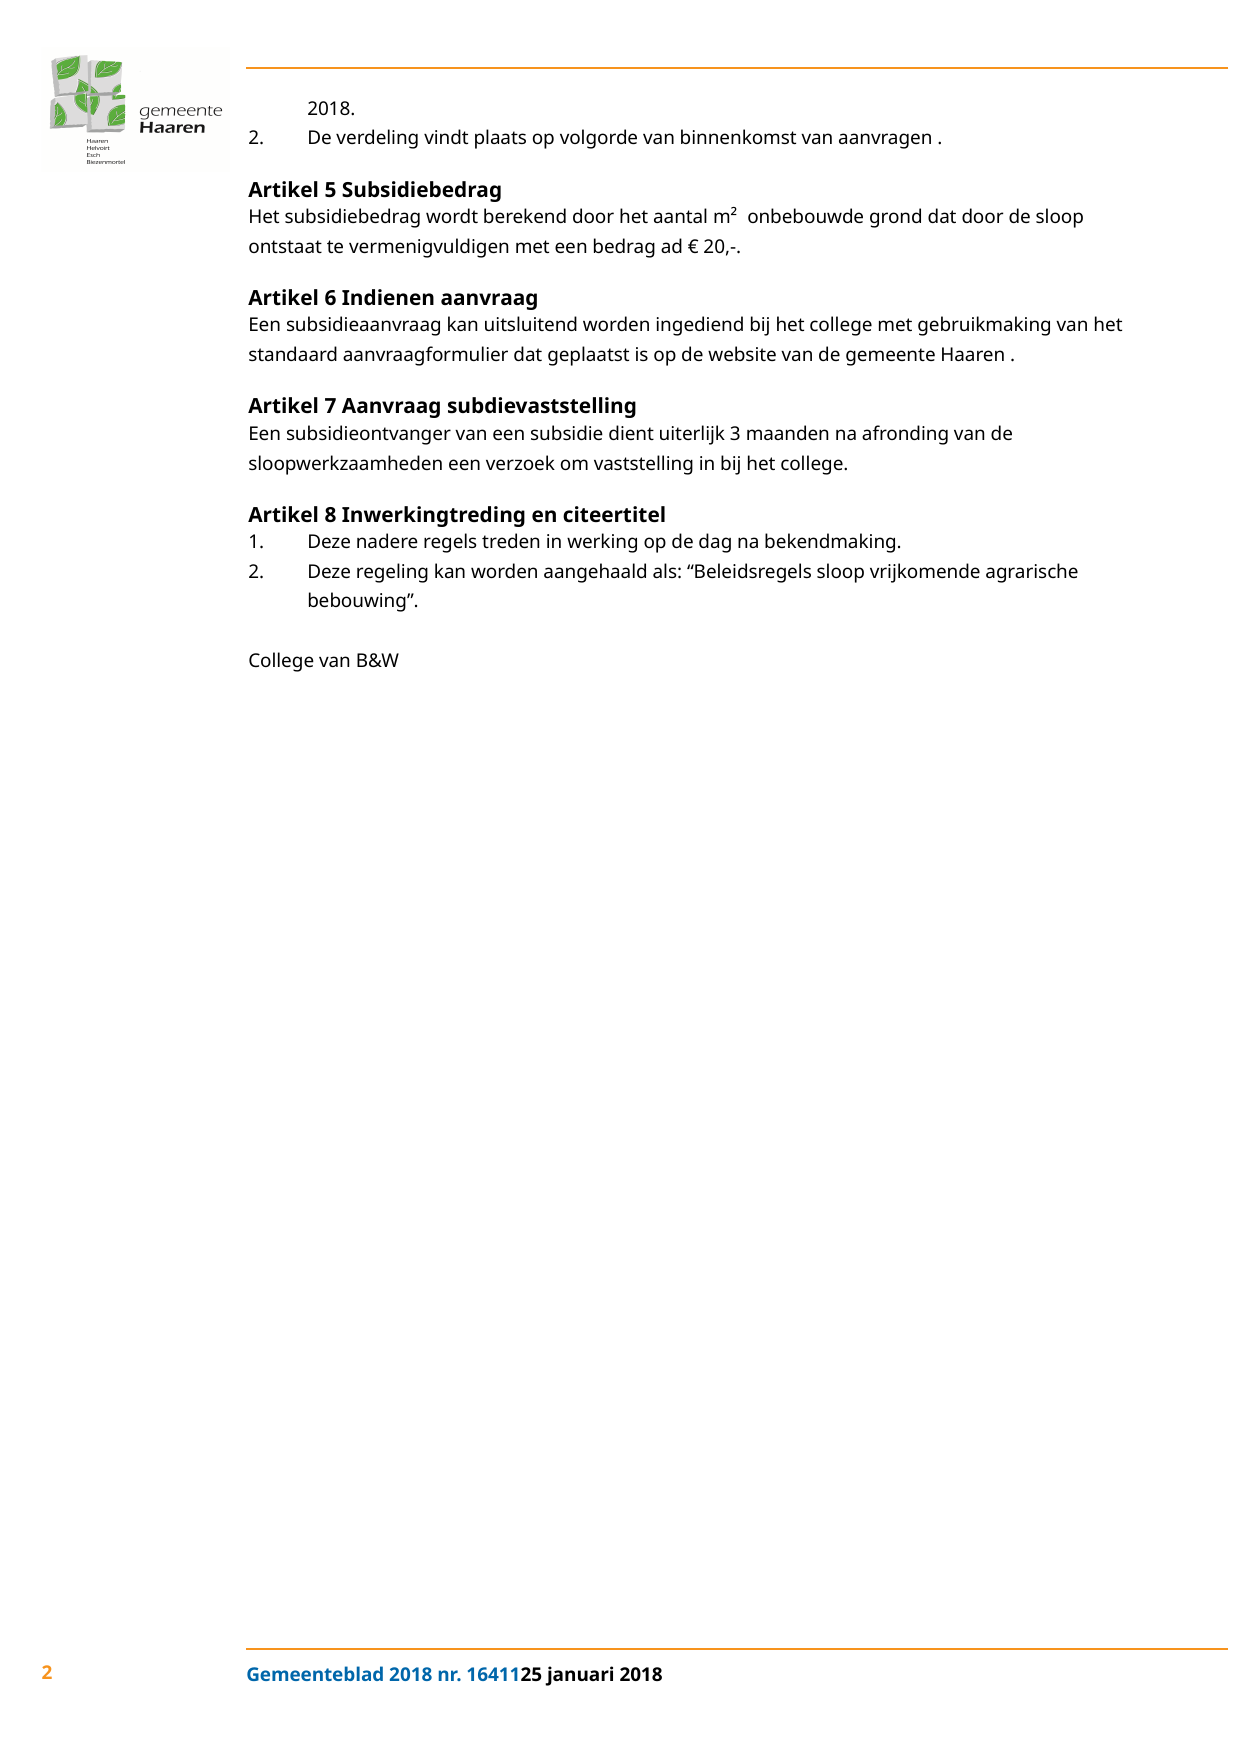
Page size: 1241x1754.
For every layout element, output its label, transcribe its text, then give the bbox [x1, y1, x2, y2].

text Een subsidieontvanger van een subsidie dient uiterlijk 3 maanden na afronding van de sloopwerkzaamheden een verzoek om vaststelling in bij het college. [248, 420, 1152, 475]
text Artikel 6 Indienen aanvraag [248, 283, 1152, 312]
list Deze nadere regels treden in werking op de dag na bekendmaking. [248, 528, 1152, 554]
list De verdeling vindt plaats op volgorde van binnenkomst van aanvragen . [248, 124, 1152, 150]
text College van B&W [248, 647, 1152, 673]
text Het subsidiebedrag wordt berekend door het aantal m² onbebouwde grond dat door de sloop ontstaat te vermenigvuldigen met een bedrag ad € 20,-. [248, 203, 1152, 258]
text Artikel 8 Inwerkingtreding en citeertitel [248, 500, 1152, 528]
picture [41, 47, 231, 172]
text Artikel 7 Aanvraag subdievaststelling [248, 392, 1152, 420]
text Een subsidieaanvraag kan uitsluitend worden ingediend bij het college met gebruikmaking van het standaard aanvraagformulier dat geplaatst is op de website van de gemeente Haaren . [248, 312, 1152, 367]
text Artikel 5 Subsidiebedrag [248, 175, 1152, 203]
list Deze regeling kan worden aangehaald als: “Beleidsregels sloop vrijkomende agrarische bebouwing”. [248, 558, 1152, 613]
list 2018. [248, 95, 1152, 121]
